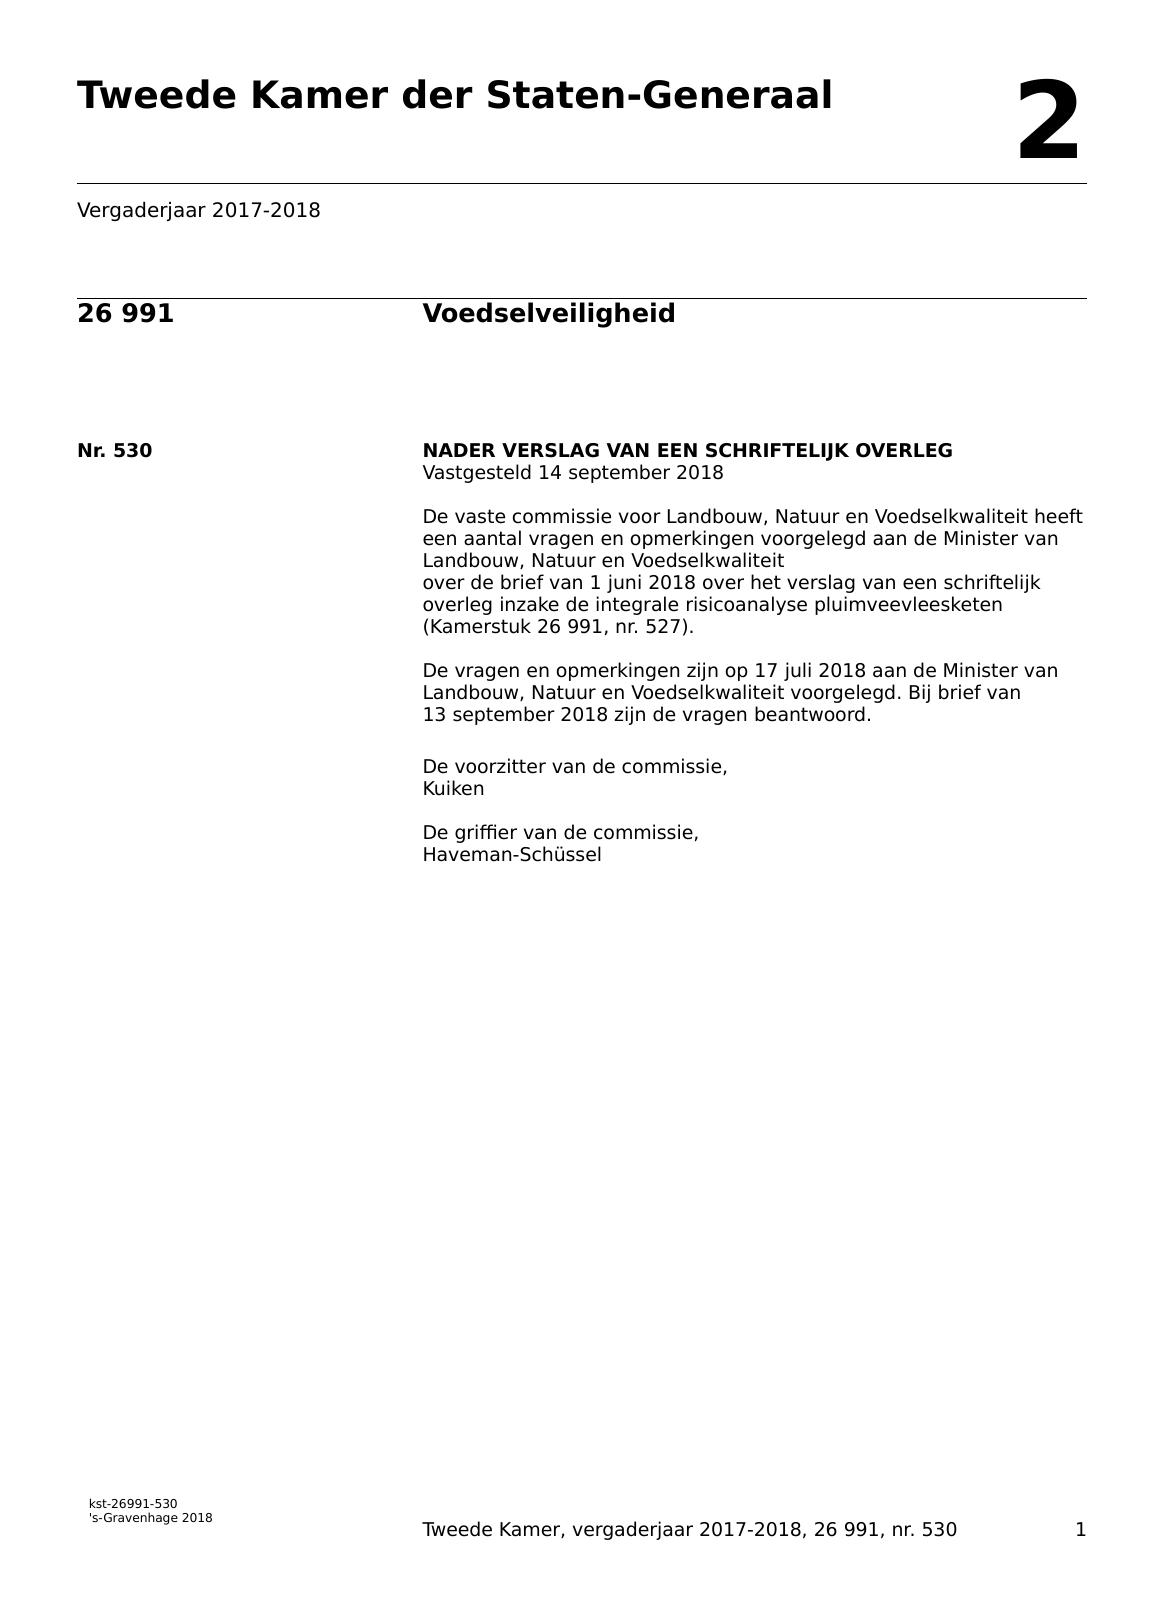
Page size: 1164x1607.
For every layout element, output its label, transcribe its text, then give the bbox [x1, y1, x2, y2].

text De vragen en opmerkingen zijn op 17 juli 2018 aan de Minister van Landbouw, Natuur en Voedselkwaliteit voorgelegd. Bij brief van 13 september 2018 zijn de vragen beantwoord. [422, 660, 1087, 726]
table_header Tweede Kamer der Staten-Generaal [77, 59, 886, 183]
text De voorzitter van de commissie, Kuiken [422, 756, 1087, 800]
table_header 2 [886, 59, 1087, 183]
text Vastgesteld 14 september 2018 [422, 462, 1087, 484]
text De vaste commissie voor Landbouw, Natuur en Voedselkwaliteit heeft een aantal vragen en opmerkingen voorgelegd aan de Minister van Landbouw, Natuur en Voedselkwaliteit [422, 506, 1087, 572]
table_cell Vergaderjaar 2017-2018 [77, 184, 1087, 298]
subtitle Nr. 530 NADER VERSLAG VAN EEN SCHRIFTELIJK OVERLEG [77, 440, 1087, 462]
text over de brief van 1 juni 2018 over het verslag van een schriftelijk overleg inzake de integrale risicoanalyse pluimveevleesketen (Kamerstuk 26 991, nr. 527). [422, 572, 1087, 638]
text 's-Gravenhage 2018 [88, 1511, 323, 1525]
text De griffier van de commissie, Haveman-Schüssel [422, 822, 1087, 866]
subtitle 26 991 Voedselveiligheid [77, 299, 1087, 329]
text kst-26991-530 [88, 1497, 323, 1511]
